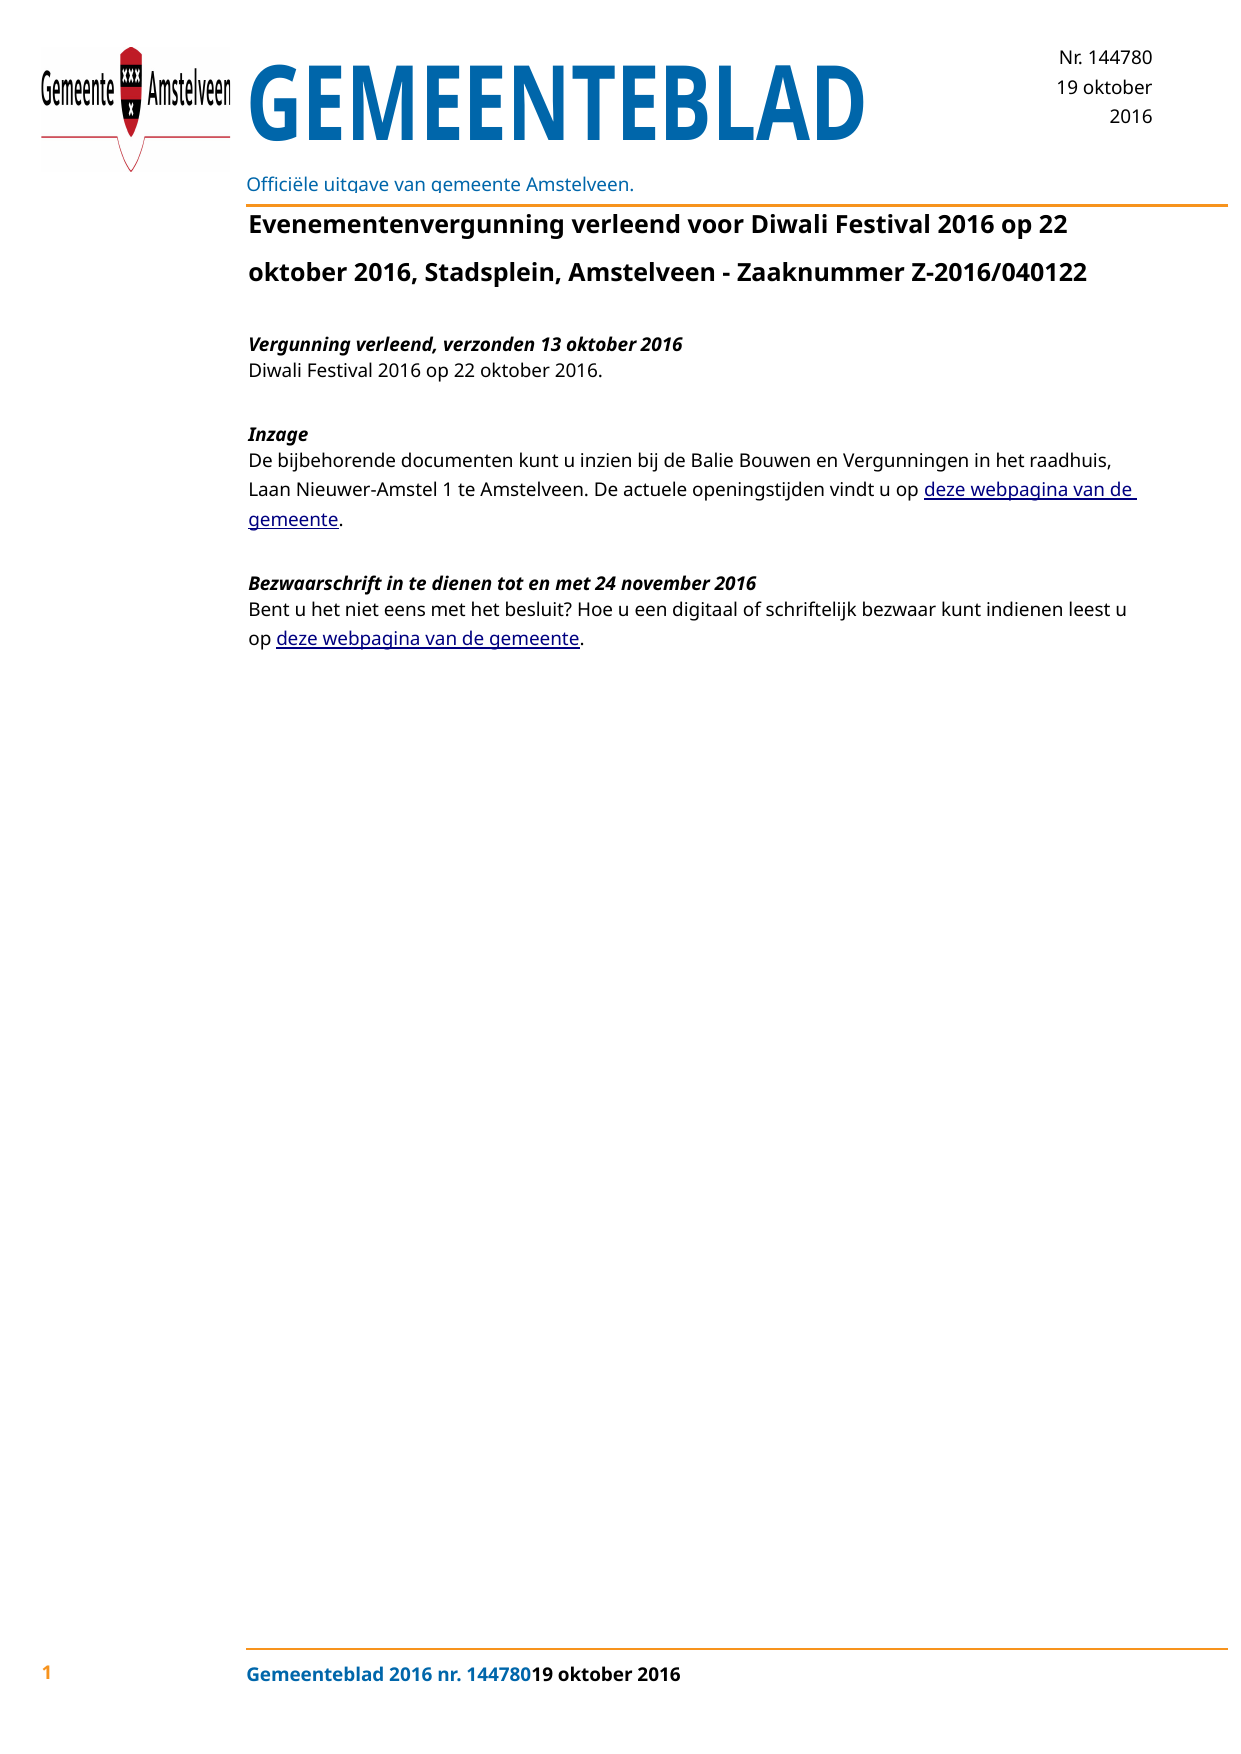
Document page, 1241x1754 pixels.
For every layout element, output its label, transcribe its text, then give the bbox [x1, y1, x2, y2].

text Bezwaarschrift in te dienen tot en met 24 november 2016 [248, 570, 1152, 596]
text Bent u het niet eens met het besluit? Hoe u een digitaal of schriftelijk bezwaar kunt indienen leest u op deze webpagina van de gemeente. [248, 596, 1152, 651]
text Vergunning verleend, verzonden 13 oktober 2016 [248, 331, 1152, 357]
picture [41, 47, 231, 172]
text Inzage [248, 421, 1152, 447]
text De bijbehorende documenten kunt u inzien bij de Balie Bouwen en Vergunningen in het raadhuis, Laan Nieuwer-Amstel 1 te Amstelveen. De actuele openingstijden vindt u op deze webpagina van de gemeente. [248, 447, 1152, 532]
text Evenementenvergunning verleend voor Diwali Festival 2016 op 22 oktober 2016, Stadsplein, Amstelveen - Zaaknummer Z-2016/040122 [248, 207, 1152, 288]
text Diwali Festival 2016 op 22 oktober 2016. [248, 357, 1152, 383]
